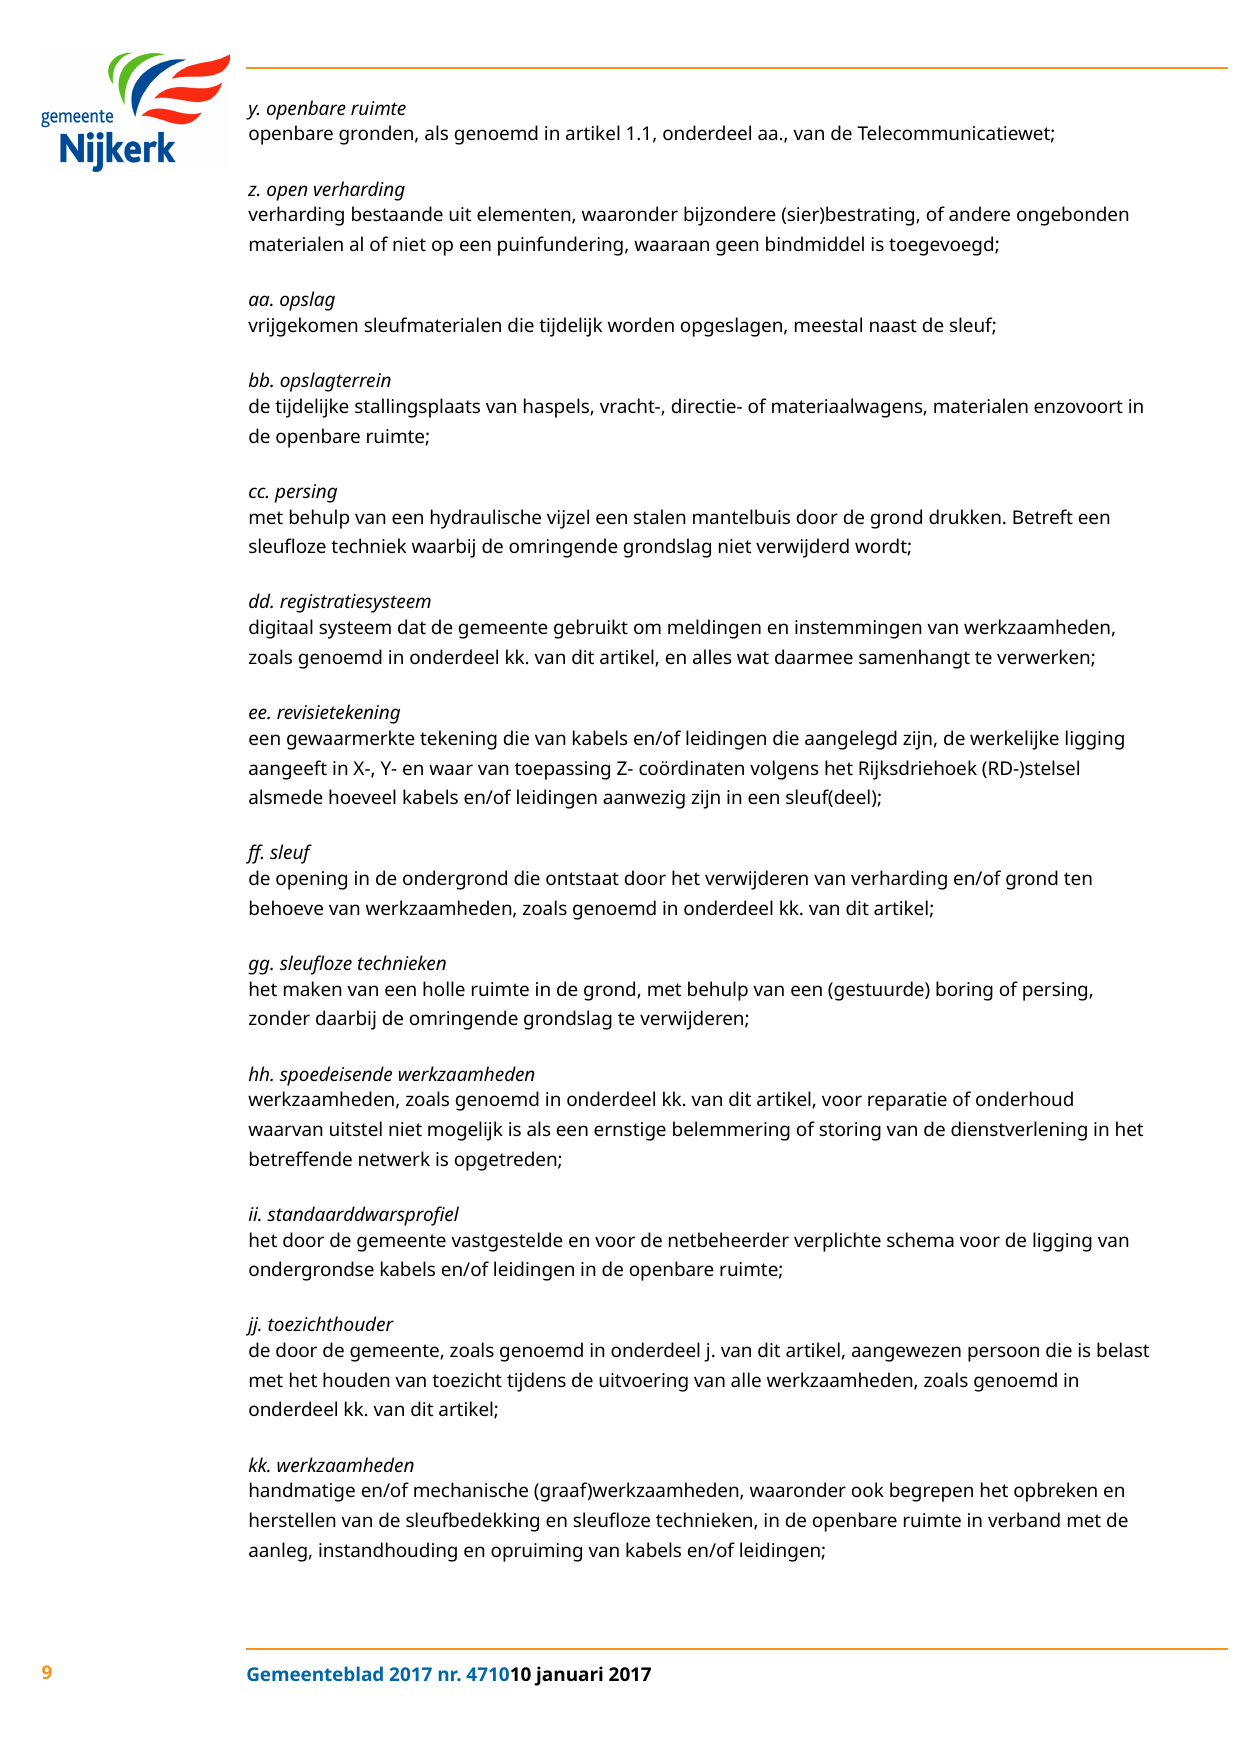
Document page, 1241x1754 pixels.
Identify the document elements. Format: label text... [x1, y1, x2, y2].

text vrijgekomen sleufmaterialen die tijdelijk worden opgeslagen, meestal naast de sleuf; [248, 312, 1152, 338]
text y. openbare ruimte [248, 95, 1152, 121]
picture [41, 47, 231, 172]
text kk. werkzaamheden [248, 1452, 1152, 1478]
text hh. spoedeisende werkzaamheden [248, 1061, 1152, 1087]
text het maken van een holle ruimte in de grond, met behulp van een (gestuurde) boring of persing, zonder daarbij de omringende grondslag te verwijderen; [248, 976, 1152, 1031]
text ii. standaarddwarsprofiel [248, 1201, 1152, 1227]
text handmatige en/of mechanische (graaf)werkzaamheden, waaronder ook begrepen het opbreken en herstellen van de sleufbedekking en sleufloze technieken, in de openbare ruimte in verband met de aanleg, instandhouding en opruiming van kabels en/of leidingen; [248, 1478, 1152, 1562]
text werkzaamheden, zoals genoemd in onderdeel kk. van dit artikel, voor reparatie of onderhoud waarvan uitstel niet mogelijk is als een ernstige belemmering of storing van de dienstverlening in het betreffende netwerk is opgetreden; [248, 1087, 1152, 1171]
text ff. sleuf [248, 839, 1152, 865]
text de opening in de ondergrond die ontstaat door het verwijderen van verharding en/of grond ten behoeve van werkzaamheden, zoals genoemd in onderdeel kk. van dit artikel; [248, 865, 1152, 921]
text de door de gemeente, zoals genoemd in onderdeel j. van dit artikel, aangewezen persoon die is belast met het houden van toezicht tijdens de uitvoering van alle werkzaamheden, zoals genoemd in onderdeel kk. van dit artikel; [248, 1337, 1152, 1422]
text een gewaarmerkte tekening die van kabels en/of leidingen die aangelegd zijn, de werkelijke ligging aangeeft in X-, Y- en waar van toepassing Z- coördinaten volgens het Rijksdriehoek (RD-)stelsel alsmede hoeveel kabels en/of leidingen aanwezig zijn in een sleuf(deel); [248, 725, 1152, 810]
text digitaal systeem dat de gemeente gebruikt om meldingen en instemmingen van werkzaamheden, zoals genoemd in onderdeel kk. van dit artikel, en alles wat daarmee samenhangt te verwerken; [248, 614, 1152, 670]
text gg. sleufloze technieken [248, 950, 1152, 976]
text verharding bestaande uit elementen, waaronder bijzondere (sier)bestrating, of andere ongebonden materialen al of niet op een puinfundering, waaraan geen bindmiddel is toegevoegd; [248, 202, 1152, 257]
text openbare gronden, als genoemd in artikel 1.1, onderdeel aa., van de Telecommunicatiewet; [248, 121, 1152, 146]
text dd. registratiesysteem [248, 589, 1152, 614]
text bb. opslagterrein [248, 367, 1152, 393]
text ee. revisietekening [248, 699, 1152, 725]
text het door de gemeente vastgestelde en voor de netbeheerder verplichte schema voor de ligging van ondergrondse kabels en/of leidingen in de openbare ruimte; [248, 1227, 1152, 1282]
text aa. opslag [248, 286, 1152, 312]
text jj. toezichthouder [248, 1312, 1152, 1337]
text de tijdelijke stallingsplaats van haspels, vracht-, directie- of materiaalwagens, materialen enzovoort in de openbare ruimte; [248, 393, 1152, 448]
text z. open verharding [248, 176, 1152, 202]
text cc. persing [248, 478, 1152, 504]
text met behulp van een hydraulische vijzel een stalen mantelbuis door de grond drukken. Betreft een sleufloze techniek waarbij de omringende grondslag niet verwijderd wordt; [248, 504, 1152, 559]
